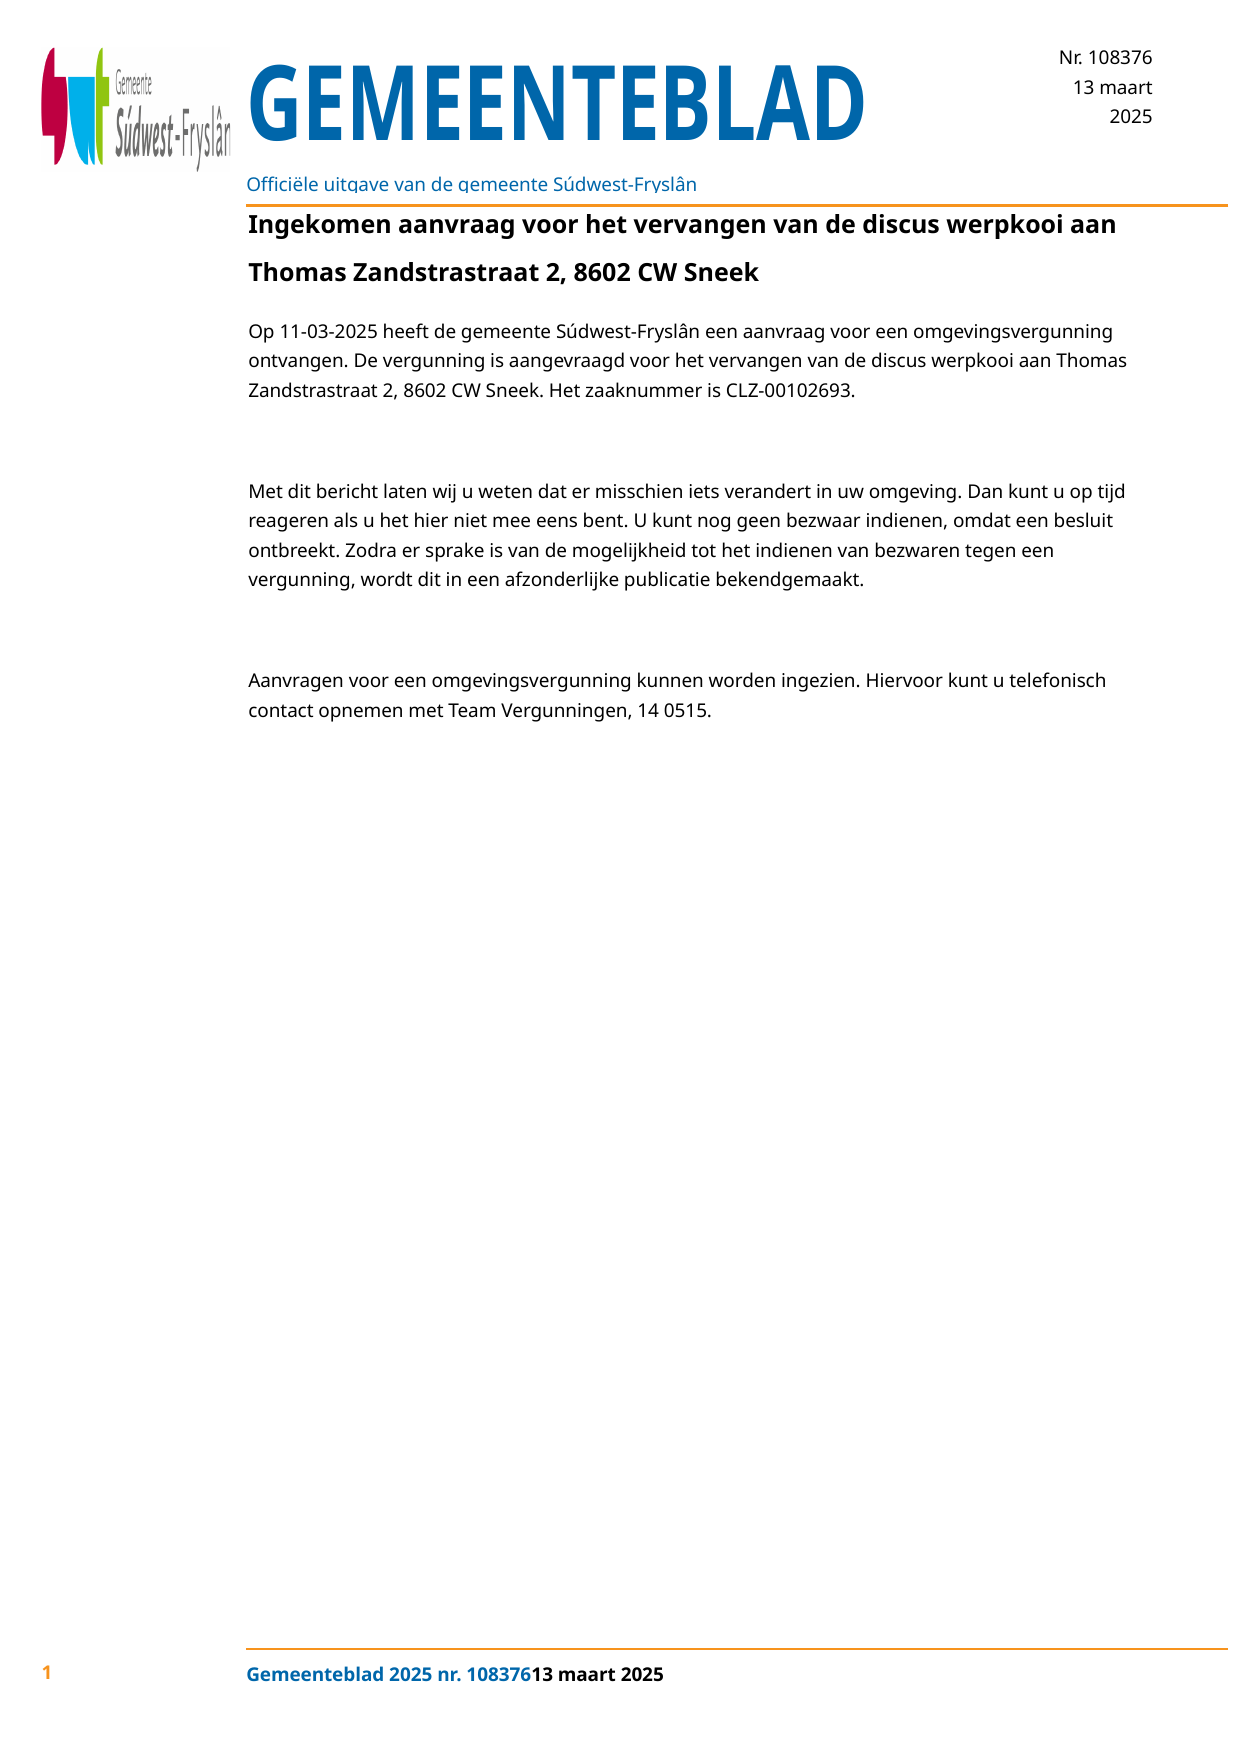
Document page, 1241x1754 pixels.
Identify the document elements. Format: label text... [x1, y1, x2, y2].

text Met dit bericht laten wij u weten dat er misschien iets verandert in uw omgeving. Dan kunt u op tijd reageren als u het hier niet mee eens bent. U kunt nog geen bezwaar indienen, omdat een besluit ontbreekt. Zodra er sprake is van de mogelijkheid tot het indienen van bezwaren tegen een vergunning, wordt dit in een afzonderlijke publicatie bekendgemaakt. [248, 478, 1152, 592]
text Op 11-03-2025 heeft de gemeente Súdwest-Fryslân een aanvraag voor een omgevingsvergunning ontvangen. De vergunning is aangevraagd voor het vervangen van de discus werpkooi aan Thomas Zandstrastraat 2, 8602 CW Sneek. Het zaaknummer is CLZ-00102693. [248, 318, 1152, 403]
text Ingekomen aanvraag voor het vervangen van de discus werpkooi aan Thomas Zandstrastraat 2, 8602 CW Sneek [248, 207, 1152, 288]
text Aanvragen voor een omgevingsvergunning kunnen worden ingezien. Hiervoor kunt u telefonisch contact opnemen met Team Vergunningen, 14 0515. [248, 667, 1152, 723]
picture [41, 47, 231, 172]
